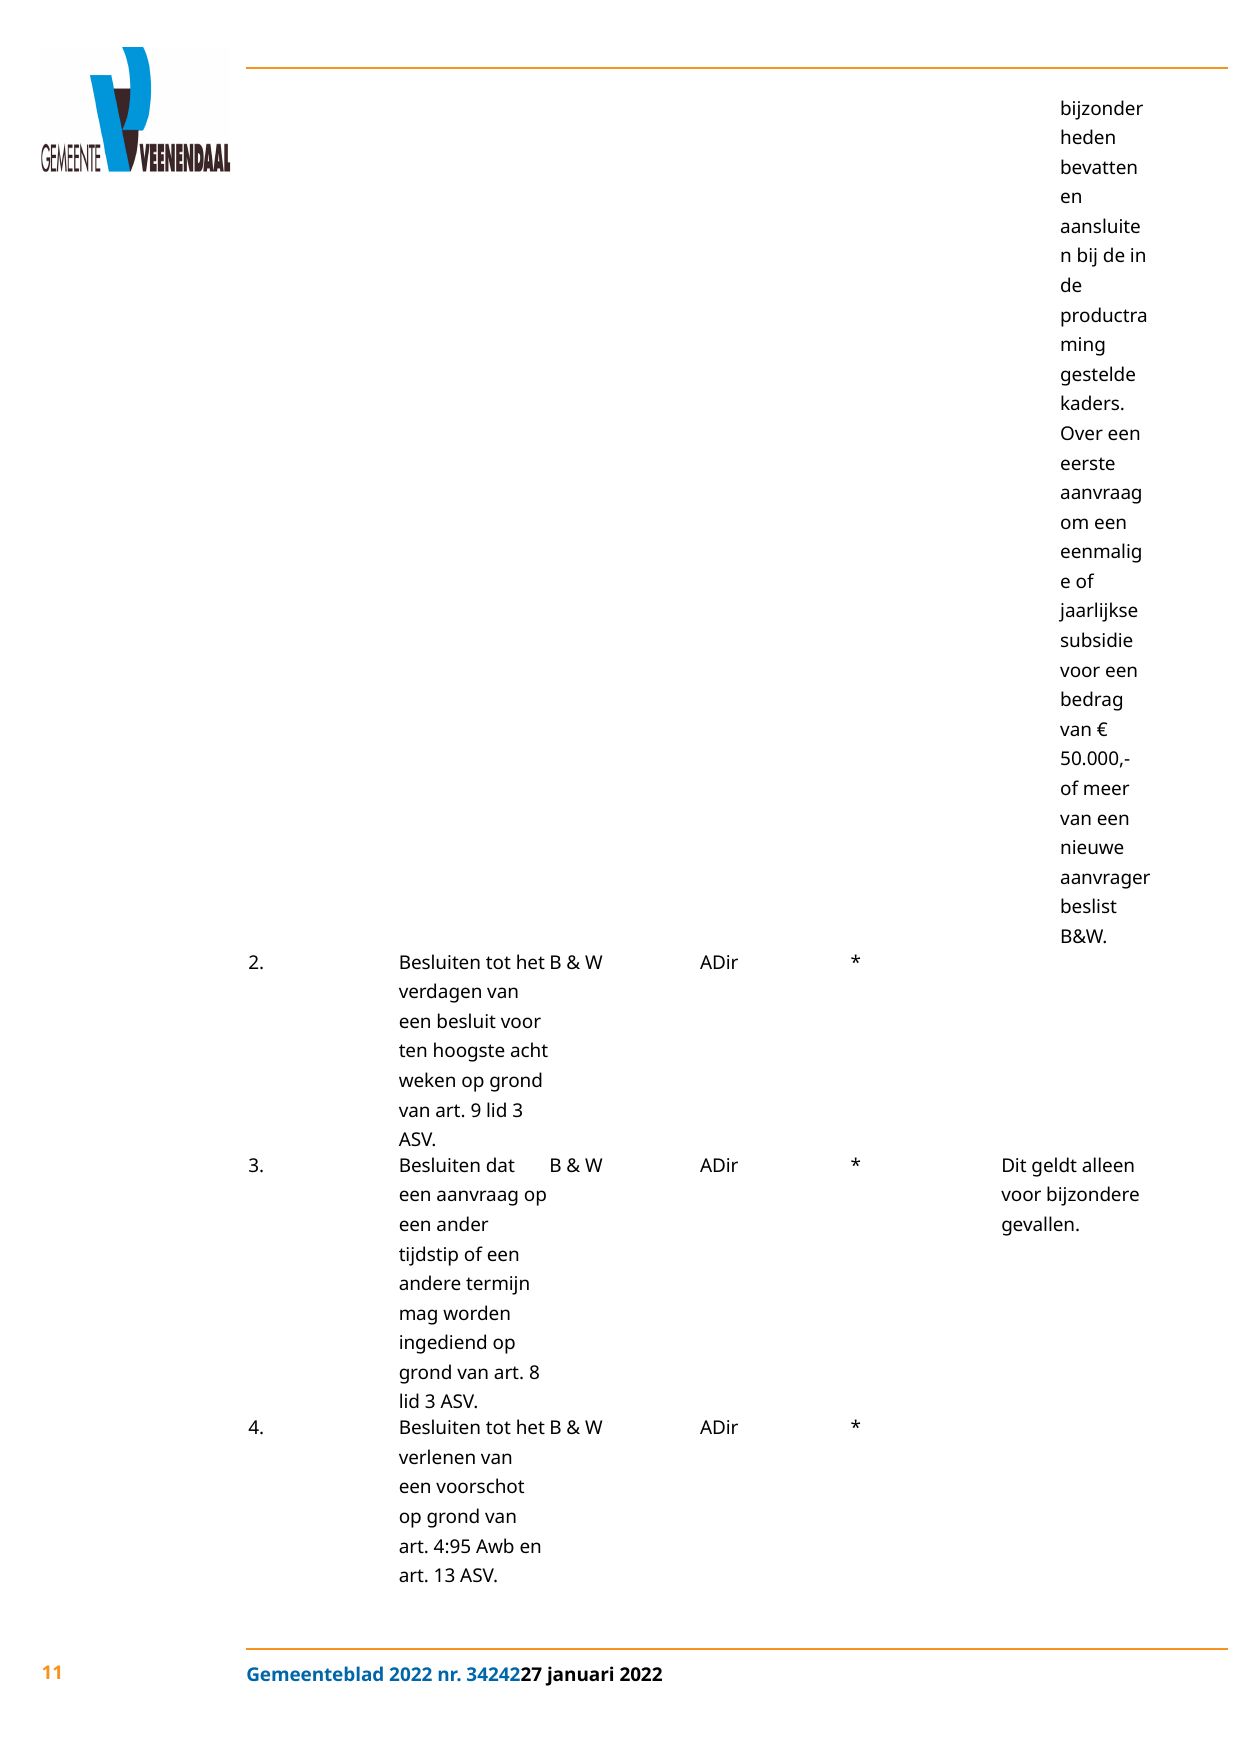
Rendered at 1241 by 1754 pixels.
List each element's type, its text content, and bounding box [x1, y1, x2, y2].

table_cell * [850, 1152, 1001, 1414]
table_cell [399, 95, 549, 949]
table_cell Besluiten tot het verdagen van een besluit voor ten hoogste acht weken op grond van art. 9 lid 3 ASV. [399, 949, 549, 1152]
table_cell Besluiten tot het verlenen van een voorschot op grond van art. 4:95 Awb en art. 13 ASV. [399, 1415, 549, 1588]
table_cell Dit geldt alleen voor bijzondere gevallen. [1001, 1152, 1152, 1414]
table_cell 2. [248, 949, 398, 1152]
picture [123, 47, 231, 172]
table_cell * [850, 1415, 1001, 1588]
table_cell Besluiten dat een aanvraag op een ander tijdstip of een andere termijn mag worden ingediend op grond van art. 8 lid 3 ASV. [399, 1152, 549, 1414]
table_cell [1001, 1415, 1152, 1588]
table_cell [1001, 949, 1152, 1152]
picture [41, 47, 130, 172]
table_cell 3. [248, 1152, 398, 1414]
table_cell 4. [248, 1415, 398, 1588]
table_cell ADir [700, 949, 850, 1152]
table_cell ADir [700, 1415, 850, 1588]
table_cell [700, 95, 850, 949]
table_cell ADir [700, 1152, 850, 1414]
table_cell [549, 95, 700, 949]
table_cell [850, 95, 1001, 949]
table_cell B & W [549, 949, 700, 1152]
table_cell B & W [549, 1152, 700, 1414]
table_cell [248, 95, 398, 949]
table_cell B & W [549, 1415, 700, 1588]
table_cell bijzonderheden bevatten en aansluiten bij de in de productraming gestelde kaders. Over een eerste aanvraag om een eenmalige of jaarlijkse subsidie voor een bedrag van € 50.000,- of meer van een nieuwe aanvrager beslist B&W. [1001, 95, 1152, 949]
table_cell * [850, 949, 1001, 1152]
